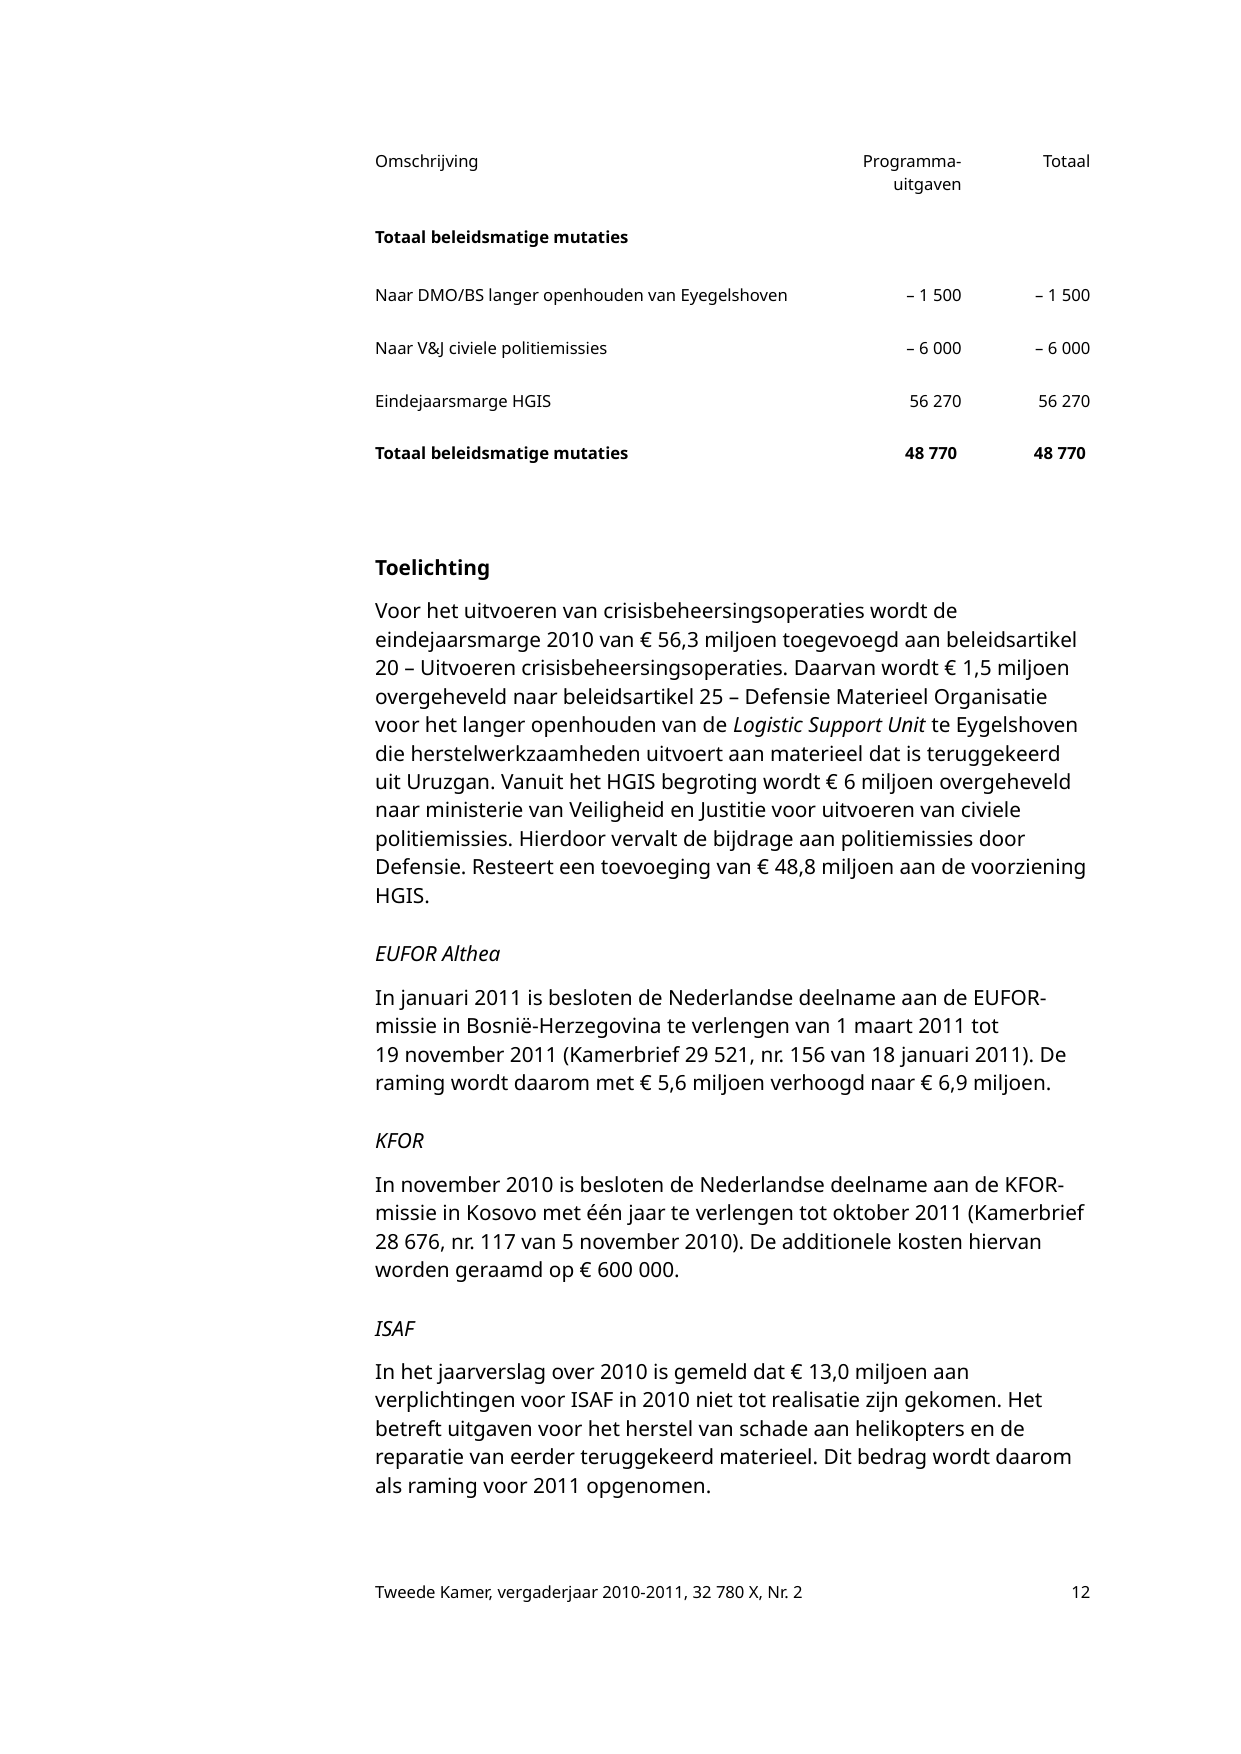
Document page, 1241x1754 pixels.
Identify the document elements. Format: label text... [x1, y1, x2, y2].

table_cell Naar V&J civiele politiemissies [375, 337, 833, 389]
table_cell 56 270 [961, 389, 1090, 442]
text ISAF [375, 1314, 1090, 1342]
text In januari 2011 is besloten de Nederlandse deelname aan de EUFOR-missie in Bosnië-Herzegovina te verlengen van 1 maart 2011 tot 19 november 2011 (Kamerbrief 29 521, nr. 156 van 18 januari 2011). De raming wordt daarom met € 5,6 miljoen verhoogd naar € 6,9 miljoen. [375, 983, 1090, 1097]
table_cell – 1 500 [833, 284, 961, 337]
table_cell – 1 500 [961, 284, 1090, 337]
table_cell 56 270 [833, 389, 961, 442]
table_cell 48 770 [961, 442, 1090, 495]
table_header Programma-uitgaven [833, 150, 961, 225]
text Voor het uitvoeren van crisisbeheersingsoperaties wordt de eindejaarsmarge 2010 van € 56,3 miljoen toegevoegd aan beleidsartikel 20 – Uitvoeren crisisbeheersingsoperaties. Daarvan wordt € 1,5 miljoen overgeheveld naar beleidsartikel 25 – Defensie Materieel Organisatie voor het langer openhouden van de Logistic Support Unit te Eygelshoven die herstelwerkzaamheden uitvoert aan materieel dat is teruggekeerd uit Uruzgan. Vanuit het HGIS begroting wordt € 6 miljoen overgeheveld naar ministerie van Veiligheid en Justitie voor uitvoeren van civiele politiemissies. Hierdoor vervalt de bijdrage aan politiemissies door Defensie. Resteert een toevoeging van € 48,8 miljoen aan de voorziening HGIS. [375, 597, 1090, 909]
text In november 2010 is besloten de Nederlandse deelname aan de KFOR-missie in Kosovo met één jaar te verlengen tot oktober 2011 (Kamerbrief 28 676, nr. 117 van 5 november 2010). De additionele kosten hiervan worden geraamd op € 600 000. [375, 1170, 1090, 1284]
table_cell [961, 225, 1090, 284]
table_cell Naar DMO/BS langer openhouden van Eyegelshoven [375, 284, 833, 337]
table_header Totaal [961, 150, 1090, 225]
table_cell Totaal beleidsmatige mutaties [375, 225, 833, 284]
table_cell Totaal beleidsmatige mutaties [375, 442, 833, 495]
table_cell – 6 000 [833, 337, 961, 389]
table_cell – 6 000 [961, 337, 1090, 389]
text KFOR [375, 1127, 1090, 1155]
table_cell [833, 225, 961, 284]
table_header Omschrijving [375, 150, 833, 225]
text EUFOR Althea [375, 939, 1090, 968]
table_cell 48 770 [833, 442, 961, 495]
table_cell Eindejaarsmarge HGIS [375, 389, 833, 442]
text In het jaarverslag over 2010 is gemeld dat € 13,0 miljoen aan verplichtingen voor ISAF in 2010 niet tot realisatie zijn gekomen. Het betreft uitgaven voor het herstel van schade aan helikopters en de reparatie van eerder teruggekeerd materieel. Dit bedrag wordt daarom als raming voor 2011 opgenomen. [375, 1357, 1090, 1499]
text Toelichting [375, 553, 1090, 582]
